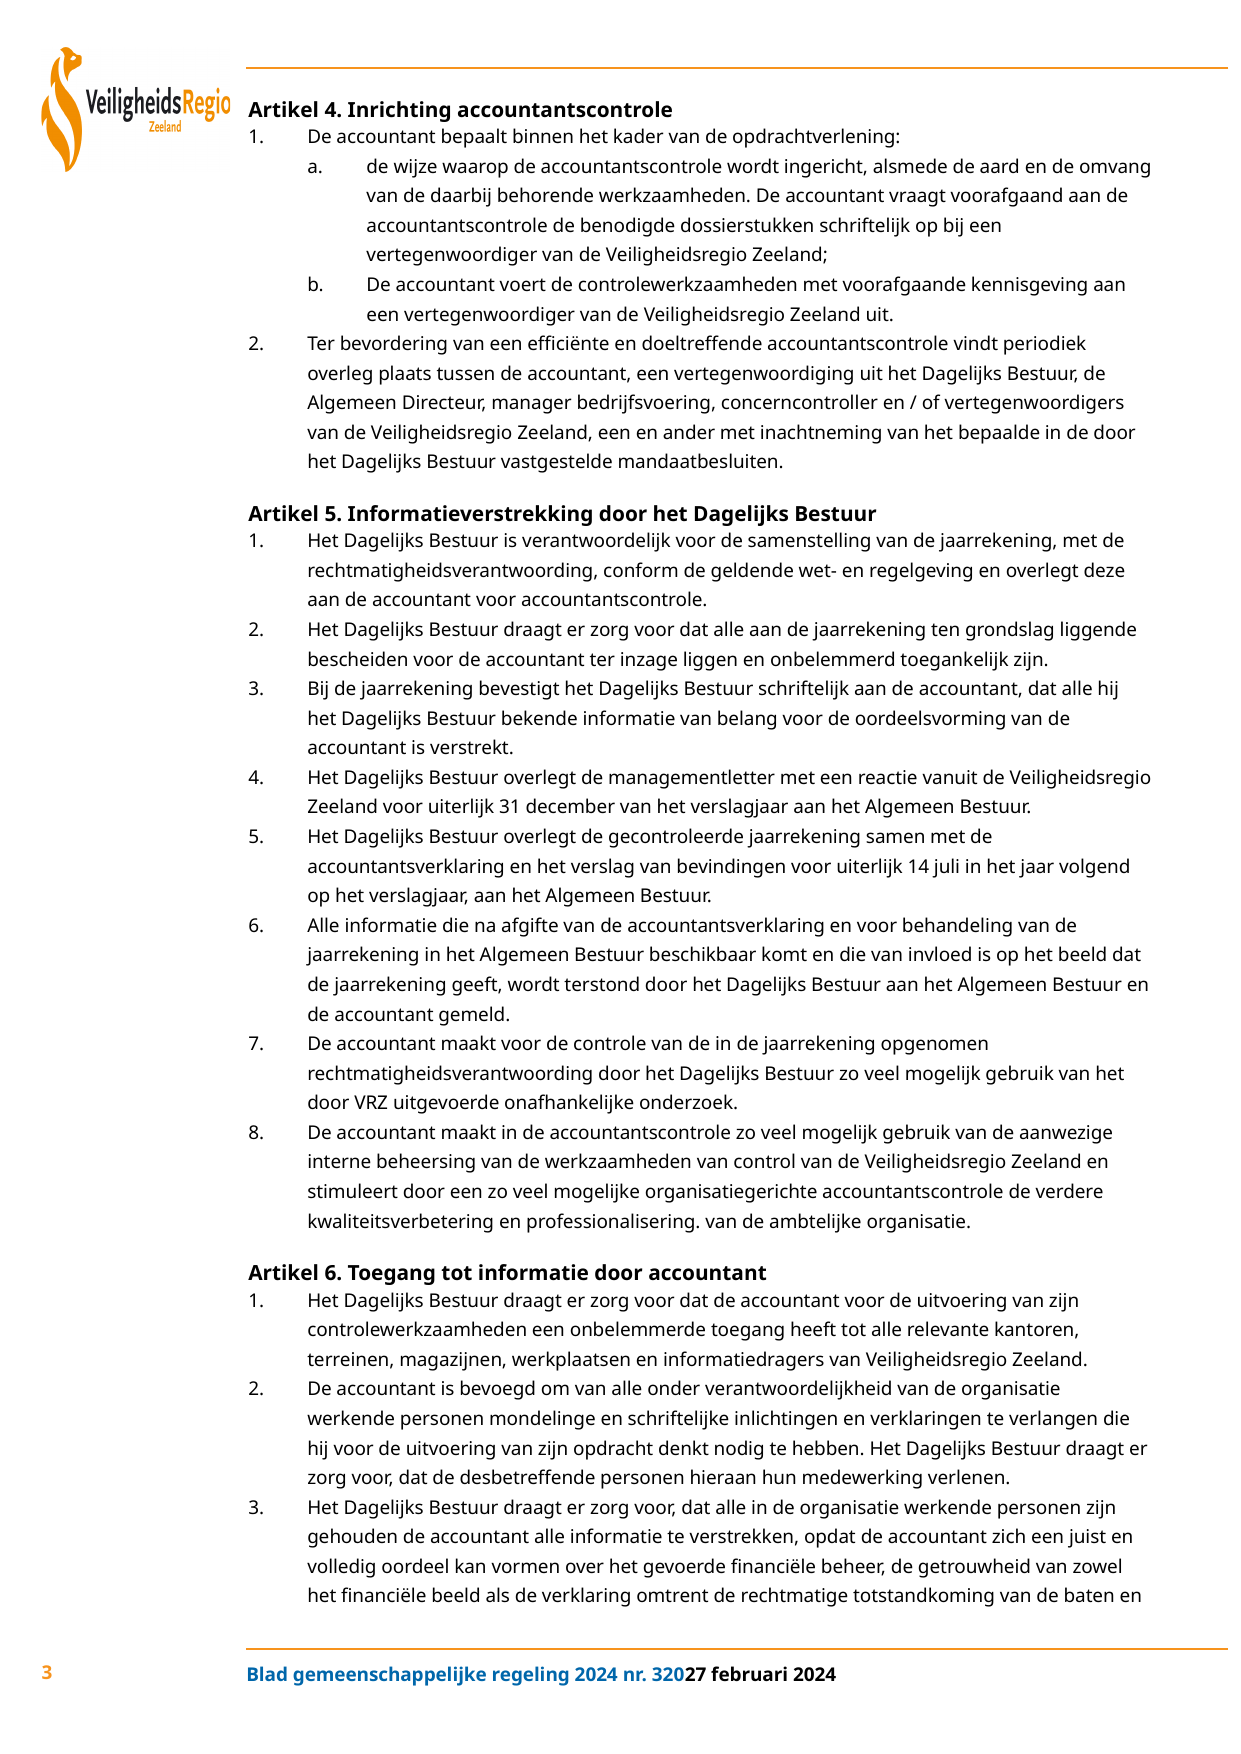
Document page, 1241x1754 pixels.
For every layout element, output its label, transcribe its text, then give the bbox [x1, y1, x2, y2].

list de wijze waarop de accountantscontrole wordt ingericht, alsmede de aard en de omvang van de daarbij behorende werkzaamheden. De accountant vraagt voorafgaand aan de accountantscontrole de benodigde dossierstukken schriftelijk op bij een vertegenwoordiger van de Veiligheidsregio Zeeland; [307, 153, 1152, 267]
list De accountant maakt in de accountantscontrole zo veel mogelijk gebruik van de aanwezige interne beheersing van de werkzaamheden van control van de Veiligheidsregio Zeeland en stimuleert door een zo veel mogelijke organisatiegerichte accountantscontrole de verdere kwaliteitsverbetering en professionalisering. van de ambtelijke organisatie. [248, 1119, 1152, 1234]
text Artikel 5. Informatieverstrekking door het Dagelijks Bestuur [248, 499, 1152, 527]
list Het Dagelijks Bestuur draagt er zorg voor dat alle aan de jaarrekening ten grondslag liggende bescheiden voor de accountant ter inzage liggen en onbelemmerd toegankelijk zijn. [248, 616, 1152, 672]
list De accountant bepaalt binnen het kader van de opdrachtverlening: [248, 123, 1152, 149]
list Het Dagelijks Bestuur overlegt de gecontroleerde jaarrekening samen met de accountantsverklaring en het verslag van bevindingen voor uiterlijk 14 juli in het jaar volgend op het verslagjaar, aan het Algemeen Bestuur. [248, 823, 1152, 908]
list Het Dagelijks Bestuur draagt er zorg voor, dat alle in de organisatie werkende personen zijn gehouden de accountant alle informatie te verstrekken, opdat de accountant zich een juist en volledig oordeel kan vormen over het gevoerde financiële beheer, de getrouwheid van zowel het financiële beeld als de verklaring omtrent de rechtmatige totstandkoming van de baten en [248, 1494, 1152, 1608]
list Het Dagelijks Bestuur is verantwoordelijk voor de samenstelling van de jaarrekening, met de rechtmatigheidsverantwoording, conform de geldende wet- en regelgeving en overlegt deze aan de accountant voor accountantscontrole. [248, 527, 1152, 612]
text Artikel 6. Toegang tot informatie door accountant [248, 1258, 1152, 1287]
list De accountant voert de controlewerkzaamheden met voorafgaande kennisgeving aan een vertegenwoordiger van de Veiligheidsregio Zeeland uit. [307, 271, 1152, 326]
list Bij de jaarrekening bevestigt het Dagelijks Bestuur schriftelijk aan de accountant, dat alle hij het Dagelijks Bestuur bekende informatie van belang voor de oordeelsvorming van de accountant is verstrekt. [248, 675, 1152, 760]
list De accountant is bevoegd om van alle onder verantwoordelijkheid van de organisatie werkende personen mondelinge en schriftelijke inlichtingen en verklaringen te verlangen die hij voor de uitvoering van zijn opdracht denkt nodig te hebben. Het Dagelijks Bestuur draagt er zorg voor, dat de desbetreffende personen hieraan hun medewerking verlenen. [248, 1376, 1152, 1490]
list Het Dagelijks Bestuur overlegt de managementletter met een reactie vanuit de Veiligheidsregio Zeeland voor uiterlijk 31 december van het verslagjaar aan het Algemeen Bestuur. [248, 764, 1152, 819]
list Het Dagelijks Bestuur draagt er zorg voor dat de accountant voor de uitvoering van zijn controlewerkzaamheden een onbelemmerde toegang heeft tot alle relevante kantoren, terreinen, magazijnen, werkplaatsen en informatiedragers van Veiligheidsregio Zeeland. [248, 1287, 1152, 1372]
list Ter bevordering van een efficiënte en doeltreffende accountantscontrole vindt periodiek overleg plaats tussen de accountant, een vertegenwoordiging uit het Dagelijks Bestuur, de Algemeen Directeur, manager bedrijfsvoering, concerncontroller en / of vertegenwoordigers van de Veiligheidsregio Zeeland, een en ander met inachtneming van het bepaalde in de door het Dagelijks Bestuur vastgestelde mandaatbesluiten. [248, 330, 1152, 474]
text Artikel 4. Inrichting accountantscontrole [248, 95, 1152, 123]
list Alle informatie die na afgifte van de accountantsverklaring en voor behandeling van de jaarrekening in het Algemeen Bestuur beschikbaar komt en die van invloed is op het beeld dat de jaarrekening geeft, wordt terstond door het Dagelijks Bestuur aan het Algemeen Bestuur en de accountant gemeld. [248, 912, 1152, 1027]
list De accountant maakt voor de controle van de in de jaarrekening opgenomen rechtmatigheidsverantwoording door het Dagelijks Bestuur zo veel mogelijk gebruik van het door VRZ uitgevoerde onafhankelijke onderzoek. [248, 1030, 1152, 1115]
picture [41, 47, 231, 172]
